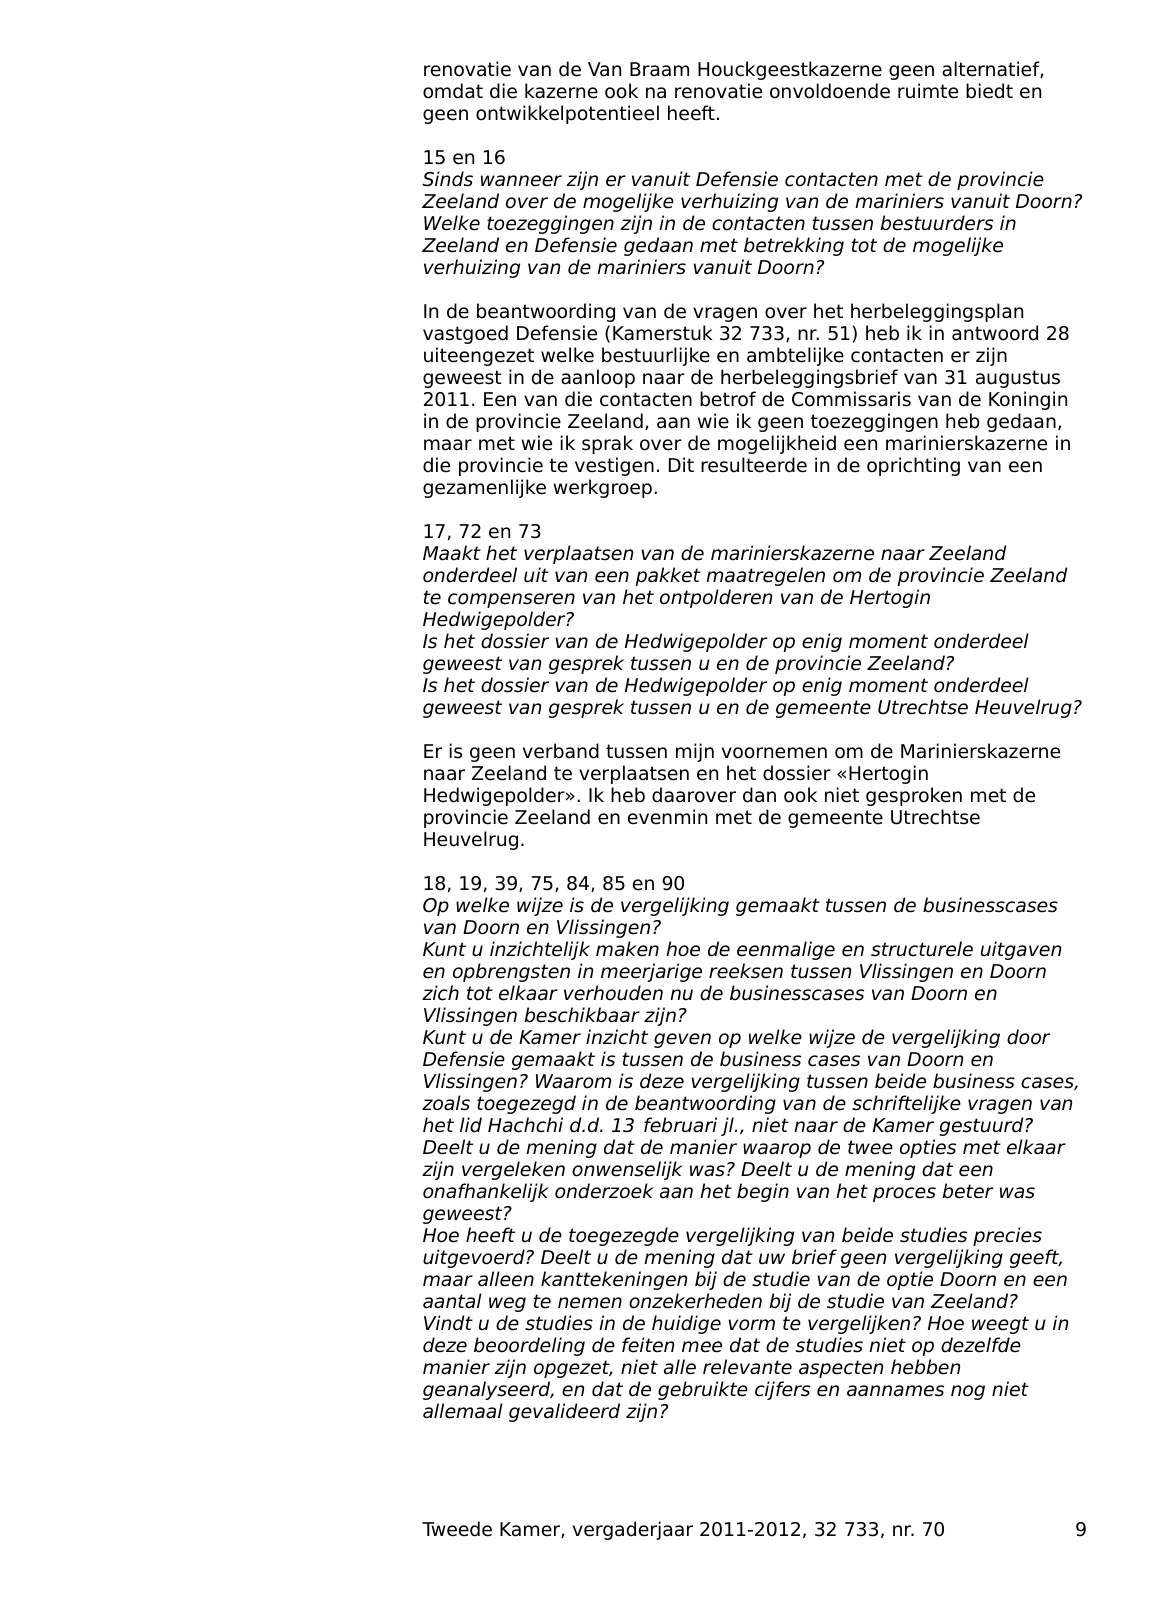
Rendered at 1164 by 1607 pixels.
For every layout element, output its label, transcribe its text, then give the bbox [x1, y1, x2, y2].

text Is het dossier van de Hedwigepolder op enig moment onderdeel geweest van gesprek tussen u en de gemeente Utrechtse Heuvelrug? [422, 675, 1087, 719]
text Kunt u inzichtelijk maken hoe de eenmalige en structurele uitgaven en opbrengsten in meerjarige reeksen tussen Vlissingen en Doorn zich tot elkaar verhouden nu de businesscases van Doorn en Vlissingen beschikbaar zijn? [422, 939, 1087, 1027]
text Er is geen verband tussen mijn voornemen om de Marinierskazerne naar Zeeland te verplaatsen en het dossier «Hertogin Hedwigepolder». Ik heb daarover dan ook niet gesproken met de provincie Zeeland en evenmin met de gemeente Utrechtse Heuvelrug. [422, 741, 1087, 851]
text 17, 72 en 73 [422, 521, 1087, 543]
text Op welke wijze is de vergelijking gemaakt tussen de businesscases van Doorn en Vlissingen? [422, 895, 1087, 939]
text Deelt u de mening dat de manier waarop de twee opties met elkaar zijn vergeleken onwenselijk was? Deelt u de mening dat een onafhankelijk onderzoek aan het begin van het proces beter was geweest? [422, 1137, 1087, 1225]
text In de beantwoording van de vragen over het herbeleggingsplan vastgoed Defensie (Kamerstuk 32 733, nr. 51) heb ik in antwoord 28 uiteengezet welke bestuurlijke en ambtelijke contacten er zijn geweest in de aanloop naar de herbeleggingsbrief van 31 augustus 2011. Een van die contacten betrof de Commissaris van de Koningin in de provincie Zeeland, aan wie ik geen toezeggingen heb gedaan, maar met wie ik sprak over de mogelijkheid een marinierskazerne in die provincie te vestigen. Dit resulteerde in de oprichting van een gezamenlijke werkgroep. [422, 301, 1087, 499]
text Kunt u de Kamer inzicht geven op welke wijze de vergelijking door Defensie gemaakt is tussen de business cases van Doorn en Vlissingen? Waarom is deze vergelijking tussen beide business cases, zoals toegezegd in de beantwoording van de schriftelijke vragen van het lid Hachchi d.d. 13 februari jl., niet naar de Kamer gestuurd? [422, 1027, 1087, 1137]
text renovatie van de Van Braam Houckgeestkazerne geen alternatief, omdat die kazerne ook na renovatie onvoldoende ruimte biedt en geen ontwikkelpotentieel heeft. [422, 59, 1087, 125]
text 15 en 16 [422, 147, 1087, 169]
text Maakt het verplaatsen van de marinierskazerne naar Zeeland onderdeel uit van een pakket maatregelen om de provincie Zeeland te compenseren van het ontpolderen van de Hertogin Hedwigepolder? [422, 543, 1087, 631]
text 18, 19, 39, 75, 84, 85 en 90 [422, 873, 1087, 895]
text Hoe heeft u de toegezegde vergelijking van beide studies precies uitgevoerd? Deelt u de mening dat uw brief geen vergelijking geeft, maar alleen kanttekeningen bij de studie van de optie Doorn en een aantal weg te nemen onzekerheden bij de studie van Zeeland? [422, 1225, 1087, 1313]
text Welke toezeggingen zijn in de contacten tussen bestuurders in Zeeland en Defensie gedaan met betrekking tot de mogelijke verhuizing van de mariniers vanuit Doorn? [422, 213, 1087, 279]
text Vindt u de studies in de huidige vorm te vergelijken? Hoe weegt u in deze beoordeling de feiten mee dat de studies niet op dezelfde manier zijn opgezet, niet alle relevante aspecten hebben geanalyseerd, en dat de gebruikte cijfers en aannames nog niet allemaal gevalideerd zijn? [422, 1313, 1087, 1423]
text Sinds wanneer zijn er vanuit Defensie contacten met de provincie Zeeland over de mogelijke verhuizing van de mariniers vanuit Doorn? [422, 169, 1087, 213]
text Is het dossier van de Hedwigepolder op enig moment onderdeel geweest van gesprek tussen u en de provincie Zeeland? [422, 631, 1087, 675]
